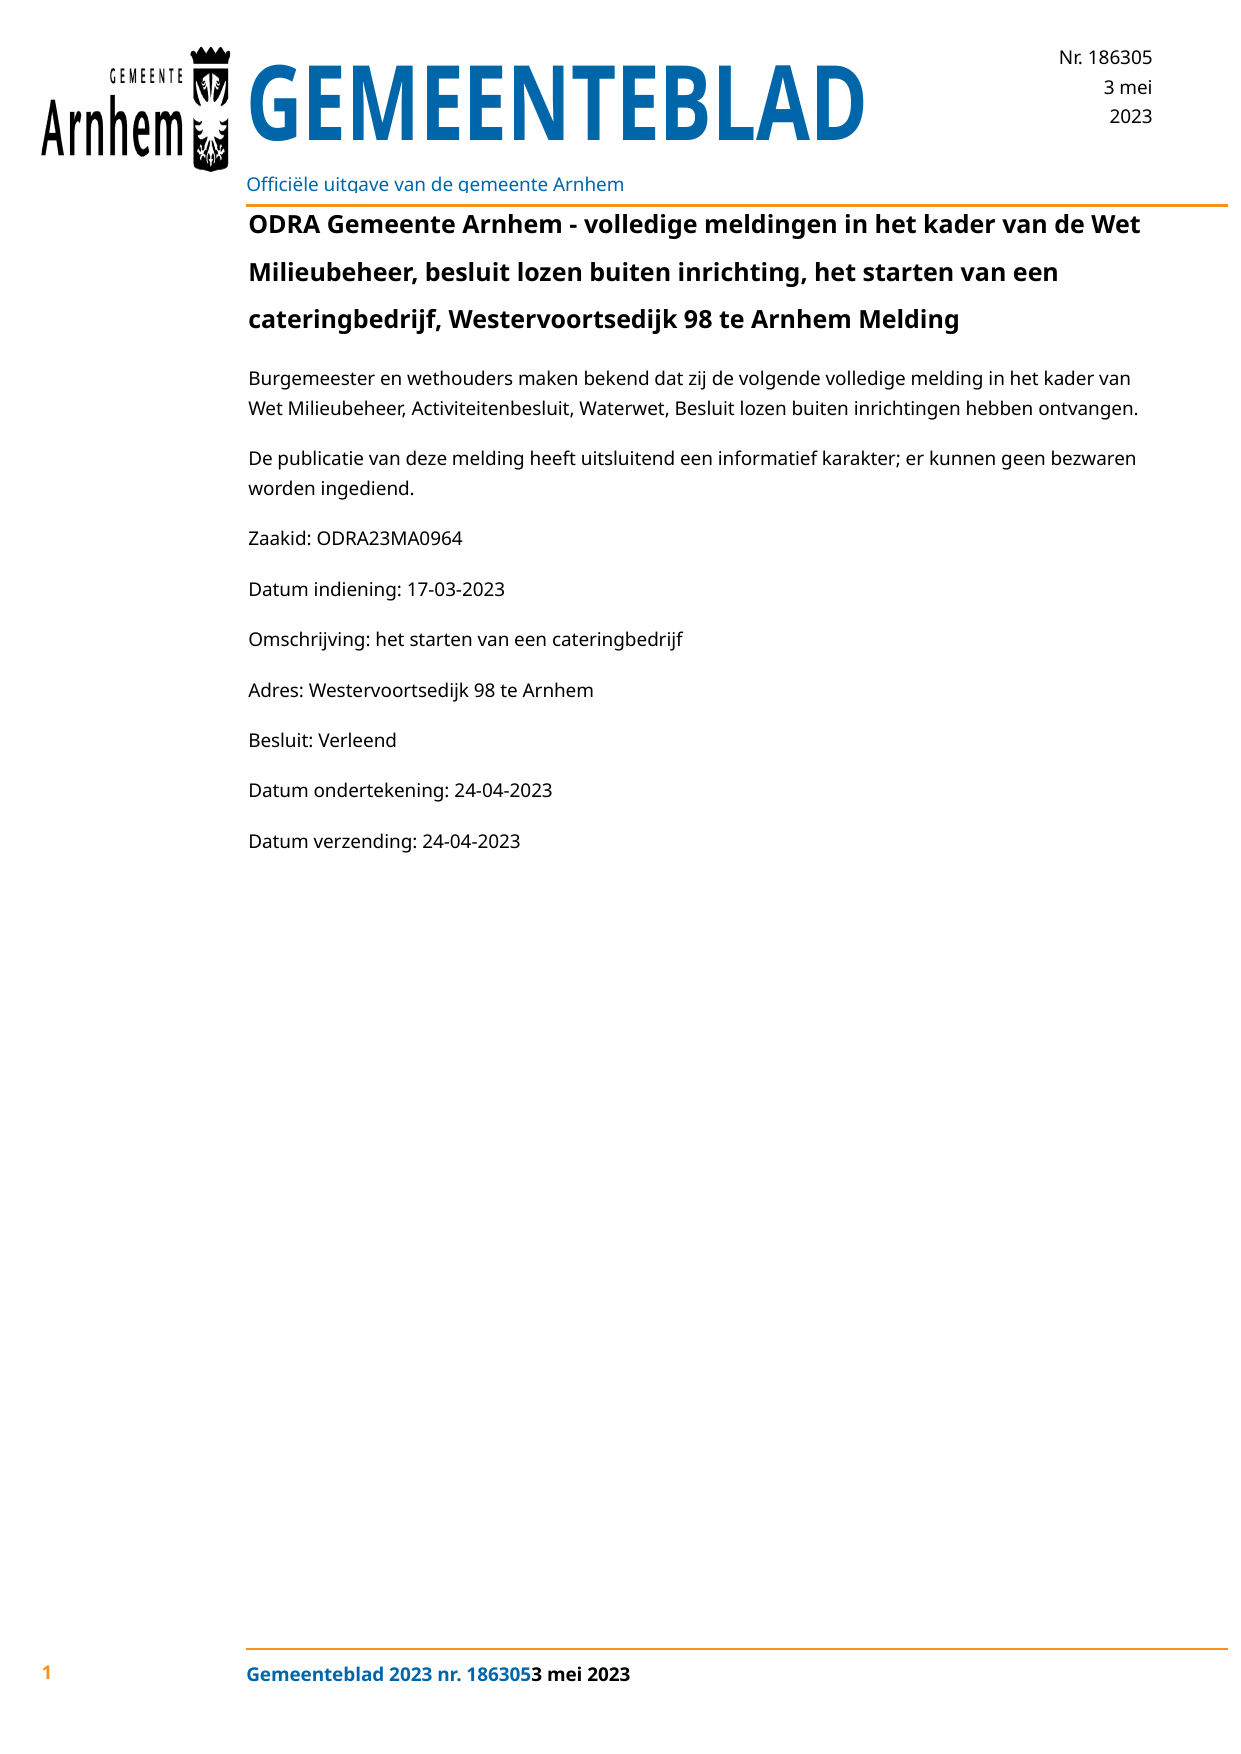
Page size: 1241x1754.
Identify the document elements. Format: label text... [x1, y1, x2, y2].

text Datum ondertekening: 24-04-2023 [248, 778, 1152, 803]
text Besluit: Verleend [248, 727, 1152, 753]
text Adres: Westervoortsedijk 98 te Arnhem [248, 677, 1152, 702]
text Omschrijving: het starten van een cateringbedrijf [248, 626, 1152, 652]
text Datum indiening: 17-03-2023 [248, 576, 1152, 602]
text Zaakid: ODRA23MA0964 [248, 526, 1152, 551]
text Datum verzending: 24-04-2023 [248, 828, 1152, 854]
text ODRA Gemeente Arnhem - volledige meldingen in het kader van de Wet Milieubeheer, besluit lozen buiten inrichting, het starten van een cateringbedrijf, Westervoortsedijk 98 te Arnhem Melding [248, 207, 1152, 336]
text De publicatie van deze melding heeft uitsluitend een informatief karakter; er kunnen geen bezwaren worden ingediend. [248, 446, 1152, 501]
picture [41, 47, 231, 172]
text Burgemeester en wethouders maken bekend dat zij de volgende volledige melding in het kader van Wet Milieubeheer, Activiteitenbesluit, Waterwet, Besluit lozen buiten inrichtingen hebben ontvangen. [248, 366, 1152, 421]
